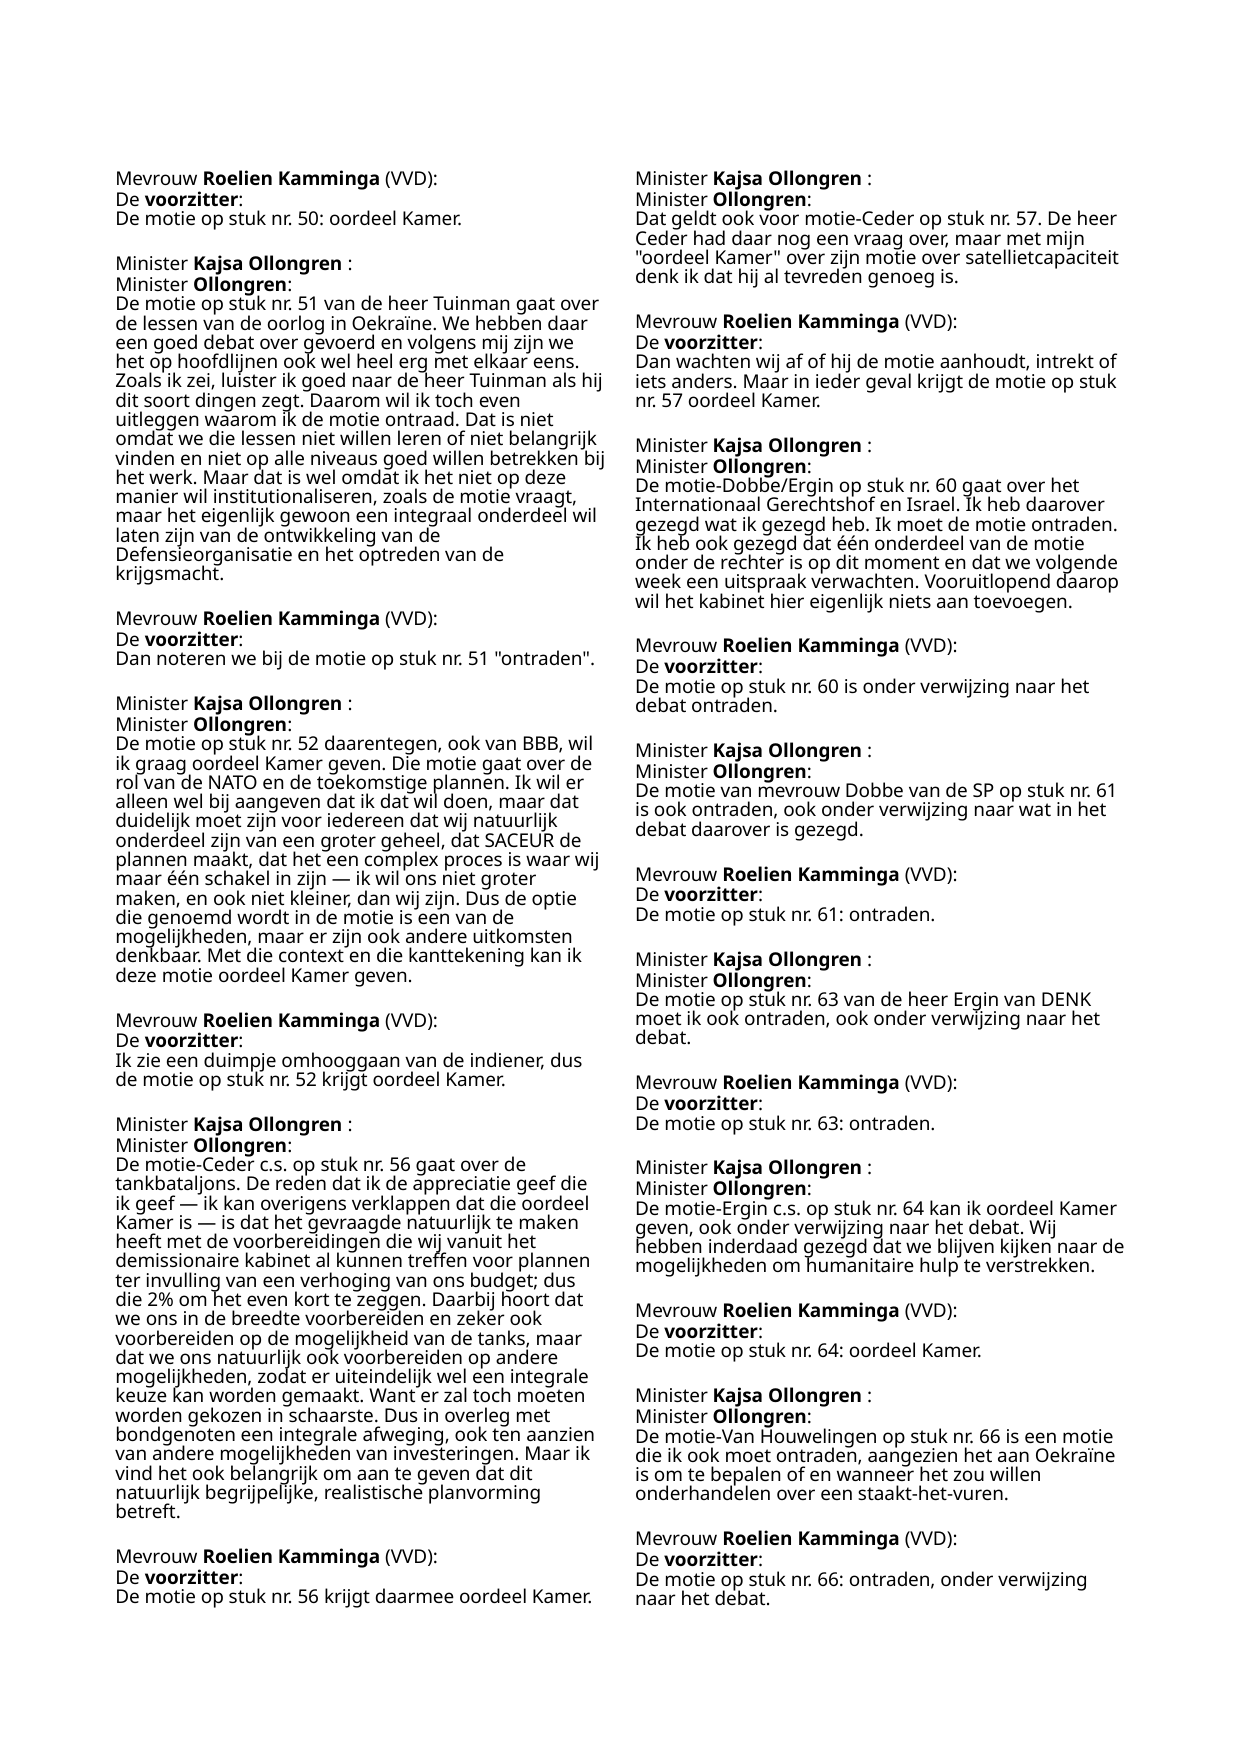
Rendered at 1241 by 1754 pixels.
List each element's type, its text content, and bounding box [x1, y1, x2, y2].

text De motie op stuk nr. 61: ontraden. [635, 906, 1125, 925]
text Ik zie een duimpje omhooggaan van de indiener, dus de motie op stuk nr. 52 krijgt oordeel Kamer. [115, 1052, 605, 1090]
text De voorzitter: [115, 1032, 605, 1052]
text Minister Ollongren: [115, 1137, 605, 1156]
text De motie op stuk nr. 64: oordeel Kamer. [635, 1342, 1125, 1362]
text De motie op stuk nr. 60 is onder verwijzing naar het debat ontraden. [635, 678, 1125, 716]
text Minister Ollongren: [635, 763, 1125, 782]
text Minister Kajsa Ollongren : [635, 165, 1125, 191]
text Minister Kajsa Ollongren : [635, 1383, 1125, 1408]
text De motie-Ergin c.s. op stuk nr. 64 kan ik oordeel Kamer geven, ook onder verwijzing naar het debat. Wij hebben inderdaad gezegd dat we blijven kijken naar de mogelijkheden om humanitaire hulp te verstrekken. [635, 1199, 1125, 1277]
text Minister Kajsa Ollongren : [635, 737, 1125, 763]
text Minister Kajsa Ollongren : [115, 690, 605, 716]
text De motie op stuk nr. 56 krijgt daarmee oordeel Kamer. [115, 1588, 605, 1607]
text Dat geldt ook voor motie-Ceder op stuk nr. 57. De heer Ceder had daar nog een vraag over, maar met mijn "oordeel Kamer" over zijn motie over satellietcapaciteit denk ik dat hij al tevreden genoeg is. [635, 210, 1125, 287]
text Minister Ollongren: [635, 458, 1125, 477]
text Mevrouw Roelien Kamminga (VVD): [635, 633, 1125, 658]
text Minister Kajsa Ollongren : [635, 1154, 1125, 1180]
text Mevrouw Roelien Kamminga (VVD): [635, 1069, 1125, 1095]
text Minister Kajsa Ollongren : [635, 432, 1125, 458]
text De motie-Van Houwelingen op stuk nr. 66 is een motie die ik ook moet ontraden, aangezien het aan Oekraïne is om te bepalen of en wanneer het zou willen onderhandelen over een staakt-het-vuren. [635, 1428, 1125, 1505]
text Mevrouw Roelien Kamminga (VVD): [115, 165, 605, 191]
text De motie op stuk nr. 63: ontraden. [635, 1114, 1125, 1134]
text Mevrouw Roelien Kamminga (VVD): [115, 1007, 605, 1032]
text Minister Ollongren: [635, 191, 1125, 210]
text Dan wachten wij af of hij de motie aanhoudt, intrekt of iets anders. Maar in ieder geval krijgt de motie op stuk nr. 57 oordeel Kamer. [635, 353, 1125, 411]
text Minister Ollongren: [635, 1408, 1125, 1428]
text Minister Ollongren: [115, 716, 605, 735]
text De motie op stuk nr. 51 van de heer Tuinman gaat over de lessen van de oorlog in Oekraïne. We hebben daar een goed debat over gevoerd en volgens mij zijn we het op hoofdlijnen ook wel heel erg met elkaar eens. Zoals ik zei, luister ik goed naar de heer Tuinman als hij dit soort dingen zegt. Daarom wil ik toch even uitleggen waarom ik de motie ontraad. Dat is niet omdat we die lessen niet willen leren of niet belangrijk vinden en niet op alle niveaus goed willen betrekken bij het werk. Maar dat is wel omdat ik het niet op deze manier wil institutionaliseren, zoals de motie vraagt, maar het eigenlijk gewoon een integraal onderdeel wil laten zijn van de ontwikkeling van de Defensieorganisatie en het optreden van de krijgsmacht. [115, 295, 605, 584]
text De motie op stuk nr. 52 daarentegen, ook van BBB, wil ik graag oordeel Kamer geven. Die motie gaat over de rol van de NATO en de toekomstige plannen. Ik wil er alleen wel bij aangeven dat ik dat wil doen, maar dat duidelijk moet zijn voor iedereen dat wij natuurlijk onderdeel zijn van een groter geheel, dat SACEUR de plannen maakt, dat het een complex proces is waar wij maar één schakel in zijn — ik wil ons niet groter maken, en ook niet kleiner, dan wij zijn. Dus de optie die genoemd wordt in de motie is een van de mogelijkheden, maar er zijn ook andere uitkomsten denkbaar. Met die context en die kanttekening kan ik deze motie oordeel Kamer geven. [115, 735, 605, 986]
text De motie-Dobbe/Ergin op stuk nr. 60 gaat over het Internationaal Gerechtshof en Israel. Ik heb daarover gezegd wat ik gezegd heb. Ik moet de motie ontraden. Ik heb ook gezegd dat één onderdeel van de motie onder de rechter is op dit moment en dat we volgende week een uitspraak verwachten. Vooruitlopend daarop wil het kabinet hier eigenlijk niets aan toevoegen. [635, 477, 1125, 612]
text Mevrouw Roelien Kamminga (VVD): [635, 1526, 1125, 1551]
text Mevrouw Roelien Kamminga (VVD): [115, 1543, 605, 1569]
text Minister Kajsa Ollongren : [115, 250, 605, 276]
text Mevrouw Roelien Kamminga (VVD): [635, 1297, 1125, 1323]
text Minister Ollongren: [635, 1180, 1125, 1199]
text De voorzitter: [635, 334, 1125, 353]
text Mevrouw Roelien Kamminga (VVD): [635, 861, 1125, 886]
text Mevrouw Roelien Kamminga (VVD): [635, 308, 1125, 334]
text De motie-Ceder c.s. op stuk nr. 56 gaat over de tankbataljons. De reden dat ik de appreciatie geef die ik geef — ik kan overigens verklappen dat die oordeel Kamer is — is dat het gevraagde natuurlijk te maken heeft met de voorbereidingen die wij vanuit het demissionaire kabinet al kunnen treffen voor plannen ter invulling van een verhoging van ons budget; dus die 2% om het even kort te zeggen. Daarbij hoort dat we ons in de breedte voorbereiden en zeker ook voorbereiden op de mogelijkheid van de tanks, maar dat we ons natuurlijk ook voorbereiden op andere mogelijkheden, zodat er uiteindelijk wel een integrale keuze kan worden gemaakt. Want er zal toch moeten worden gekozen in schaarste. Dus in overleg met bondgenoten een integrale afweging, ook ten aanzien van andere mogelijkheden van investeringen. Maar ik vind het ook belangrijk om aan te geven dat dit natuurlijk begrijpelijke, realistische planvorming betreft. [115, 1156, 605, 1522]
text De motie op stuk nr. 63 van de heer Ergin van DENK moet ik ook ontraden, ook onder verwijzing naar het debat. [635, 991, 1125, 1049]
text De voorzitter: [115, 631, 605, 650]
text De motie van mevrouw Dobbe van de SP op stuk nr. 61 is ook ontraden, ook onder verwijzing naar wat in het debat daarover is gezegd. [635, 782, 1125, 840]
text Dan noteren we bij de motie op stuk nr. 51 "ontraden". [115, 650, 605, 669]
text De voorzitter: [115, 191, 605, 210]
text De voorzitter: [635, 1095, 1125, 1114]
text De voorzitter: [635, 1551, 1125, 1571]
text De voorzitter: [635, 1323, 1125, 1342]
text Minister Kajsa Ollongren : [115, 1111, 605, 1137]
text De voorzitter: [635, 886, 1125, 906]
text Minister Ollongren: [635, 972, 1125, 991]
text De voorzitter: [115, 1569, 605, 1588]
text Mevrouw Roelien Kamminga (VVD): [115, 605, 605, 631]
text De motie op stuk nr. 50: oordeel Kamer. [115, 210, 605, 229]
text De motie op stuk nr. 66: ontraden, onder verwijzing naar het debat. [635, 1571, 1125, 1609]
text Minister Ollongren: [115, 276, 605, 295]
text De voorzitter: [635, 658, 1125, 678]
text Minister Kajsa Ollongren : [635, 946, 1125, 972]
